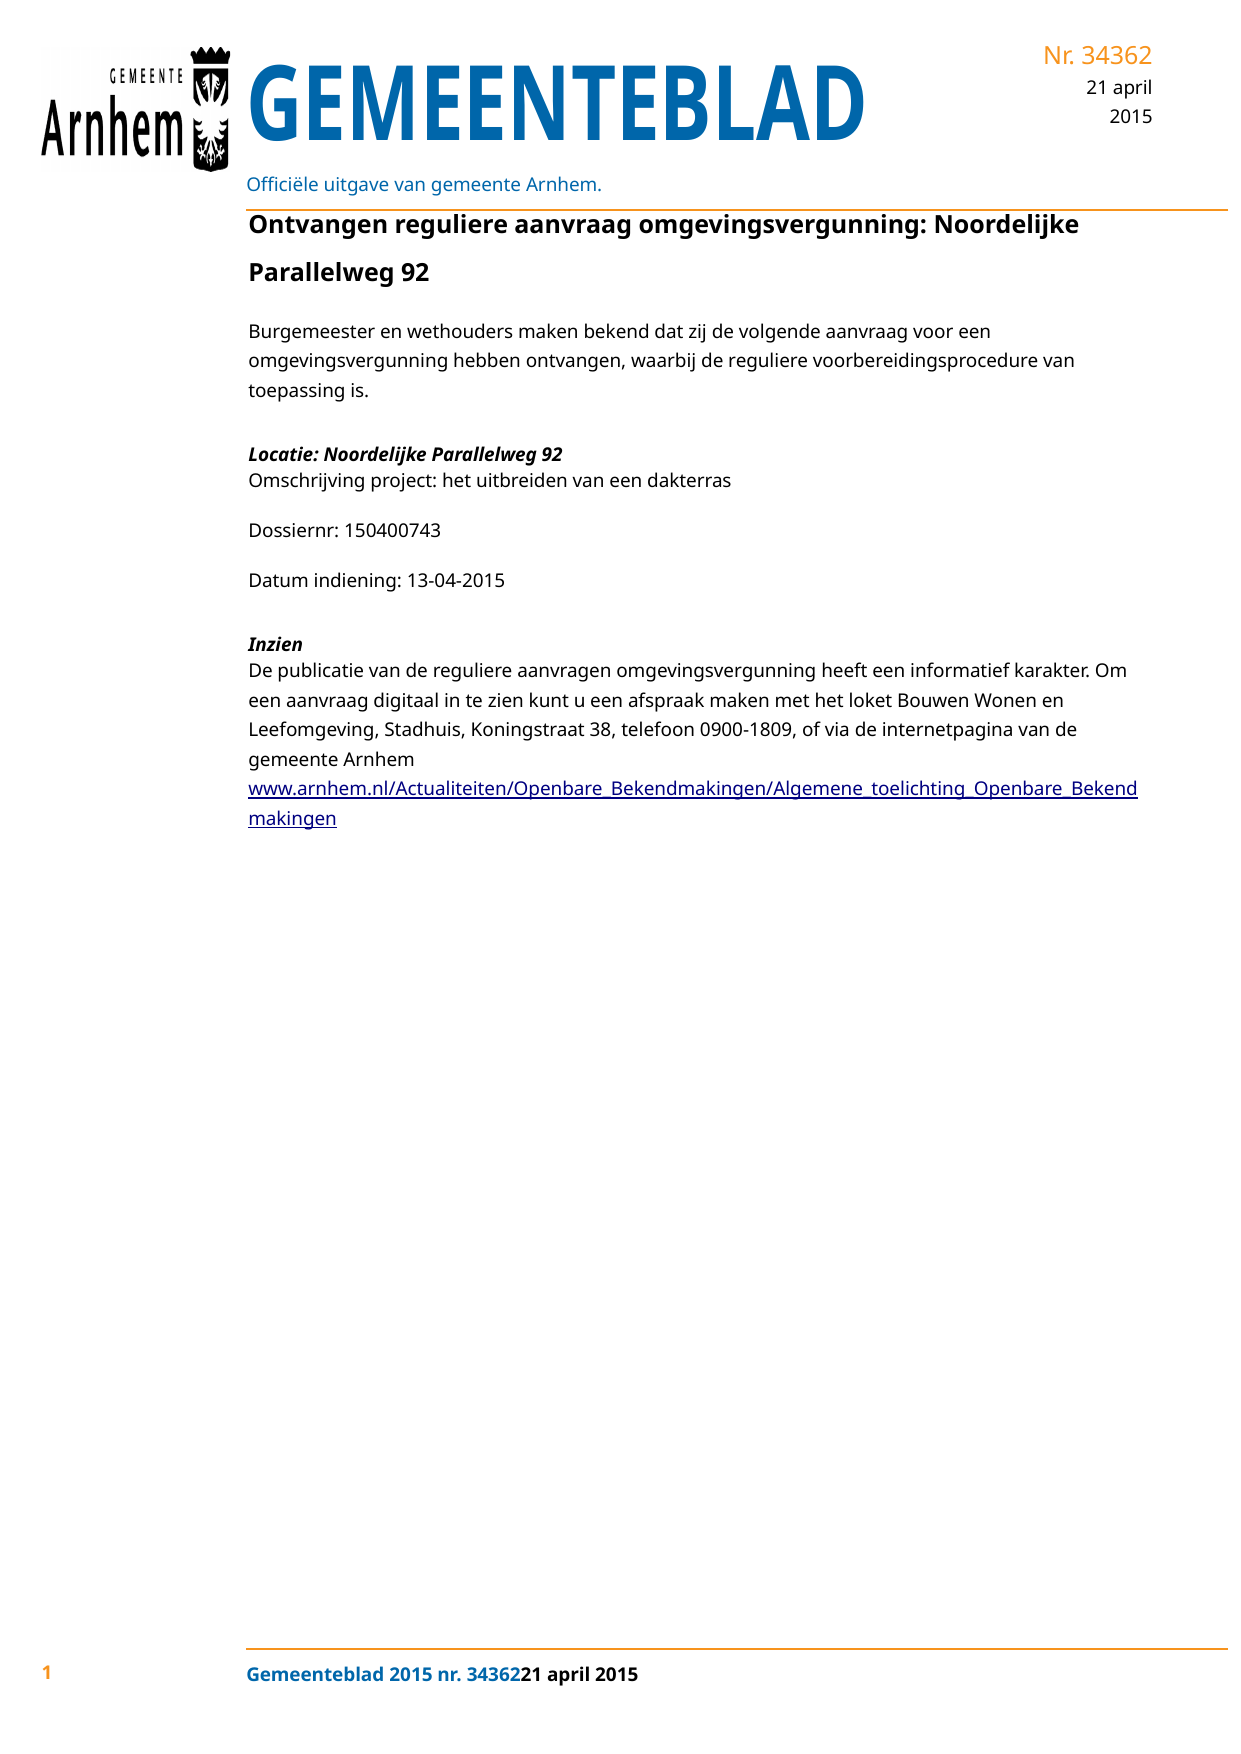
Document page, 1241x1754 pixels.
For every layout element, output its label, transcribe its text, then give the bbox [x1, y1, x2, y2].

picture [41, 47, 231, 172]
text De publicatie van de reguliere aanvragen omgevingsvergunning heeft een informatief karakter. Om een aanvraag digitaal in te zien kunt u een afspraak maken met het loket Bouwen Wonen en Leefomgeving, Stadhuis, Koningstraat 38, telefoon 0900-1809, of via de internetpagina van de gemeente Arnhem www.arnhem.nl/Actualiteiten/Openbare_Bekendmakingen/Algemene_toelichting_Openbare_Bekendmakingen [248, 657, 1152, 831]
text Inzien [248, 632, 1152, 657]
text Datum indiening: 13-04-2015 [248, 568, 1152, 593]
text Ontvangen reguliere aanvraag omgevingsvergunning: Noordelijke Parallelweg 92 [248, 211, 1152, 288]
text Locatie: Noordelijke Parallelweg 92 [248, 441, 1152, 467]
text Omschrijving project: het uitbreiden van een dakterras [248, 467, 1152, 492]
text Burgemeester en wethouders maken bekend dat zij de volgende aanvraag voor een omgevingsvergunning hebben ontvangen, waarbij de reguliere voorbereidingsprocedure van toepassing is. [248, 318, 1152, 403]
text Dossiernr: 150400743 [248, 517, 1152, 543]
